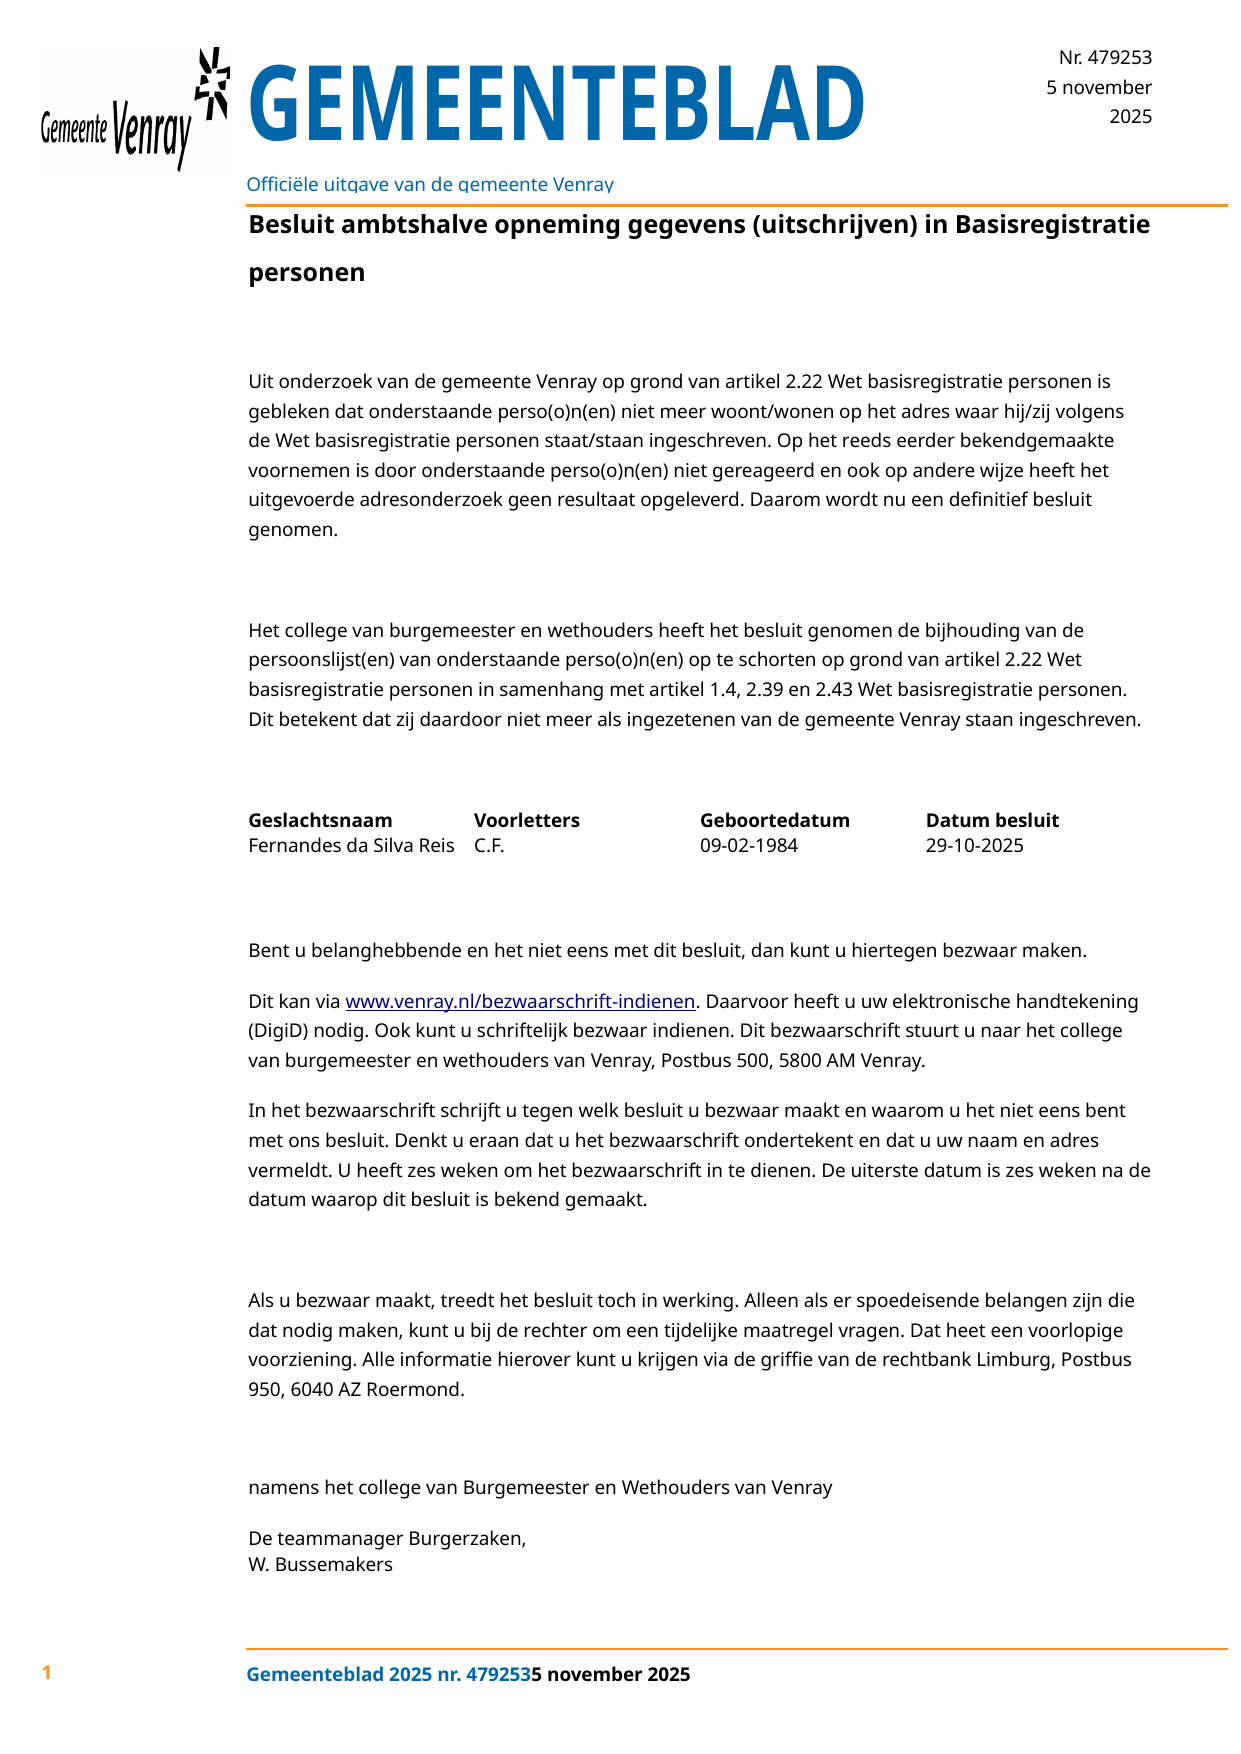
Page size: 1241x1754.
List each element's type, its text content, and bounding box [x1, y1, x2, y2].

table_cell [474, 858, 700, 884]
table_header Datum besluit [926, 807, 1152, 832]
table_cell [248, 858, 474, 884]
table_cell 09-02-1984 [700, 833, 926, 858]
text Dit kan via www.venray.nl/bezwaarschrift-indienen. Daarvoor heeft u uw elektronische handtekening (DigiD) nodig. Ook kunt u schriftelijk bezwaar indienen. Dit bezwaarschrift stuurt u naar het college van burgemeester en wethouders van Venray, Postbus 500, 5800 AM Venray. [248, 988, 1152, 1073]
table_header Geslachtsnaam [248, 807, 474, 832]
table_cell Fernandes da Silva Reis [248, 833, 474, 858]
text Uit onderzoek van de gemeente Venray op grond van artikel 2.22 Wet basisregistratie personen is gebleken dat onderstaande perso(o)n(en) niet meer woont/wonen op het adres waar hij/zij volgens de Wet basisregistratie personen staat/staan ingeschreven. Op het reeds eerder bekendgemaakte voornemen is door onderstaande perso(o)n(en) niet gereageerd en ook op andere wijze heeft het uitgevoerde adresonderzoek geen resultaat opgeleverd. Daarom wordt nu een definitief besluit genomen. [248, 368, 1152, 542]
text In het bezwaarschrift schrijft u tegen welk besluit u bezwaar maakt en waarom u het niet eens bent met ons besluit. Denkt u eraan dat u het bezwaarschrift ondertekent en dat u uw naam en adres vermeldt. U heeft zes weken om het bezwaarschrift in te dienen. De uiterste datum is zes weken na de datum waarop dit besluit is bekend gemaakt. [248, 1098, 1152, 1212]
text Als u bezwaar maakt, treedt het besluit toch in werking. Alleen als er spoedeisende belangen zijn die dat nodig maken, kunt u bij de rechter om een tijdelijke maatregel vragen. Dat heet een voorlopige voorziening. Alle informatie hierover kunt u krijgen via de griffie van de rechtbank Limburg, Postbus 950, 6040 AZ Roermond. [248, 1287, 1152, 1402]
text Besluit ambtshalve opneming gegevens (uitschrijven) in Basisregistratie personen [248, 207, 1152, 288]
picture [41, 47, 231, 172]
table_cell 29-10-2025 [926, 833, 1152, 858]
table_cell [700, 858, 926, 884]
text W. Bussemakers [248, 1551, 1152, 1577]
text Het college van burgemeester en wethouders heeft het besluit genomen de bijhouding van de persoonslijst(en) van onderstaande perso(o)n(en) op te schorten op grond van artikel 2.22 Wet basisregistratie personen in samenhang met artikel 1.4, 2.39 en 2.43 Wet basisregistratie personen. Dit betekent dat zij daardoor niet meer als ingezetenen van de gemeente Venray staan ingeschreven. [248, 617, 1152, 732]
table_header Voorletters [474, 807, 700, 832]
text De teammanager Burgerzaken, [248, 1526, 1152, 1551]
table_cell [926, 858, 1152, 884]
table_header Geboortedatum [700, 807, 926, 832]
table_cell C.F. [474, 833, 700, 858]
text Bent u belanghebbende en het niet eens met dit besluit, dan kunt u hiertegen bezwaar maken. [248, 938, 1152, 963]
text namens het college van Burgemeester en Wethouders van Venray [248, 1474, 1152, 1500]
